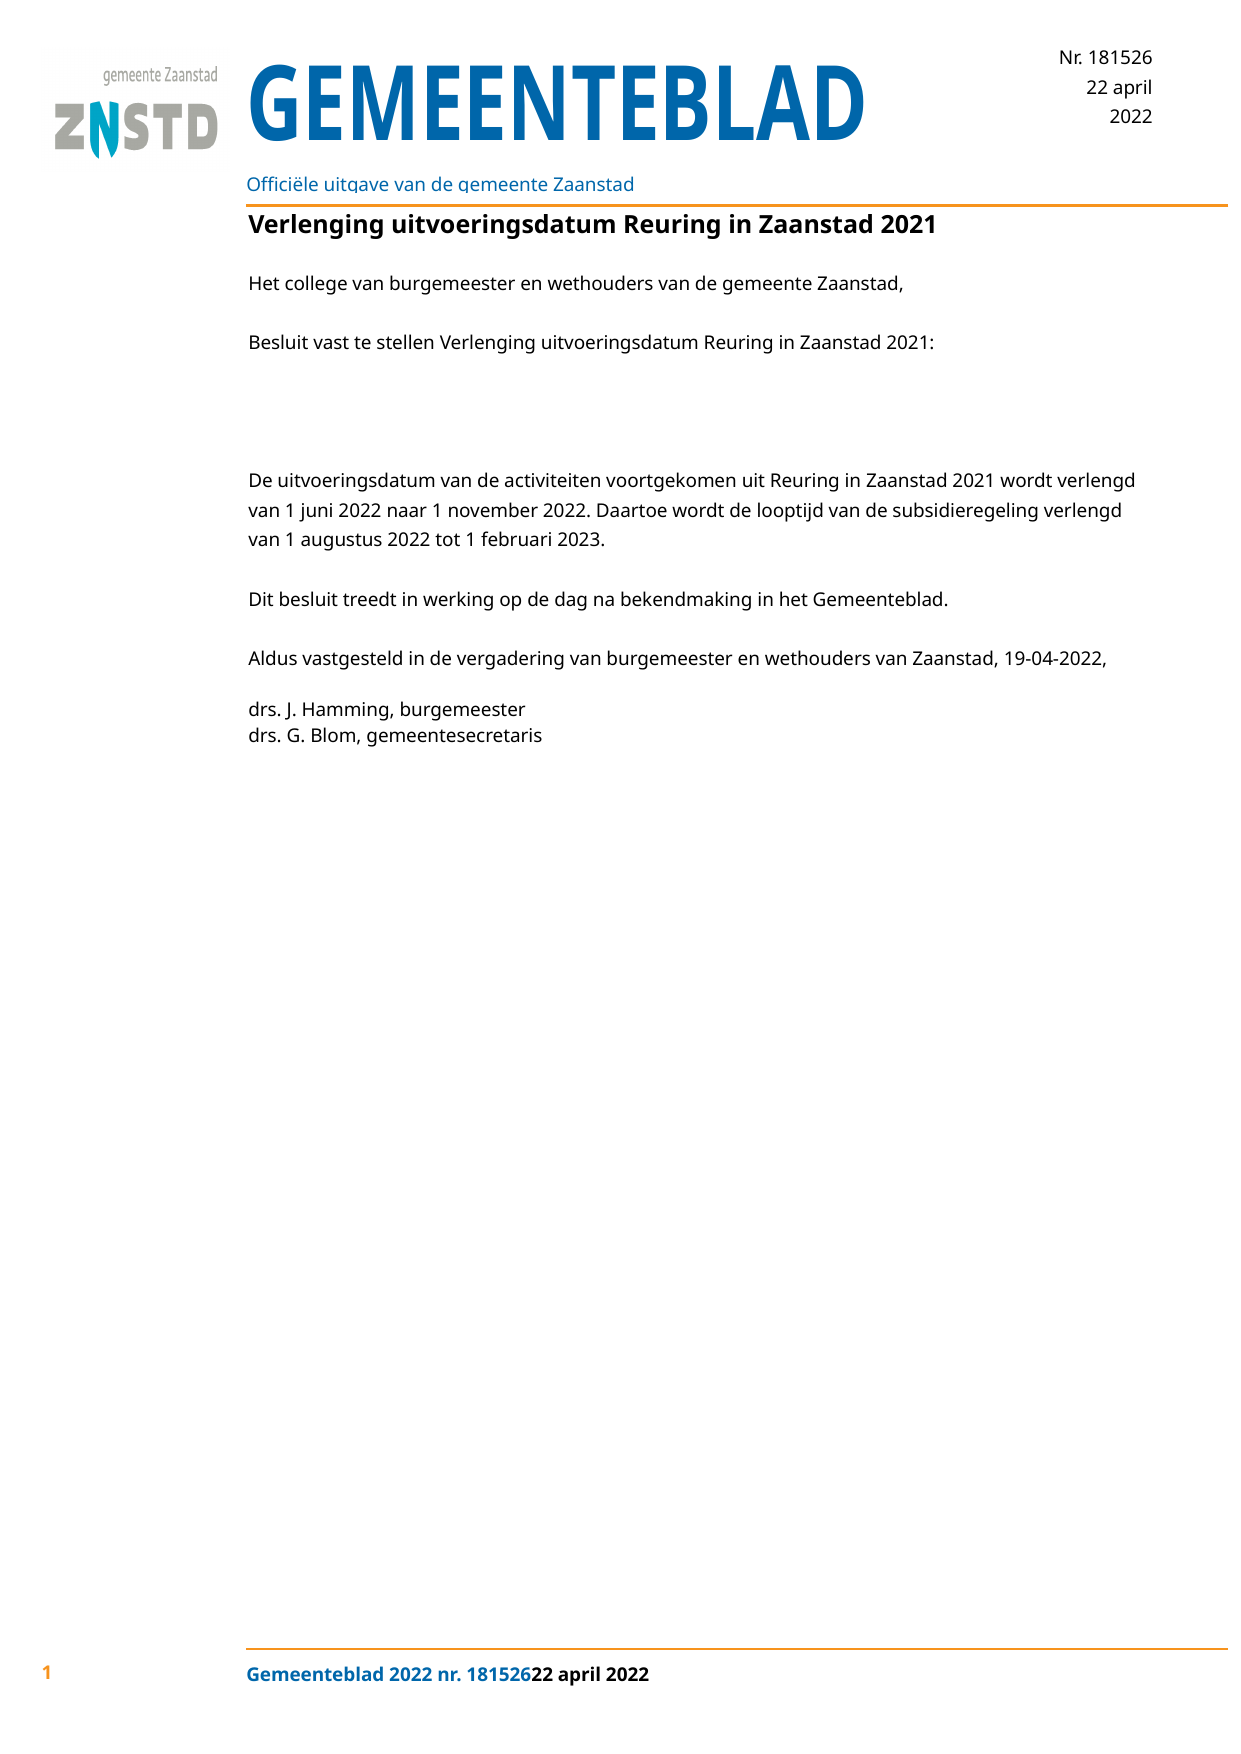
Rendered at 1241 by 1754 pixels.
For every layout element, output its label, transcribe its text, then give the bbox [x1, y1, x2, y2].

picture [41, 47, 231, 172]
text Verlenging uitvoeringsdatum Reuring in Zaanstad 2021 [248, 207, 1152, 241]
text Besluit vast te stellen Verlenging uitvoeringsdatum Reuring in Zaanstad 2021: [248, 329, 1152, 355]
text Het college van burgemeester en wethouders van de gemeente Zaanstad, [248, 270, 1152, 296]
text drs. G. Blom, gemeentesecretaris [248, 722, 1152, 748]
text Dit besluit treedt in werking op de dag na bekendmaking in het Gemeenteblad. [248, 586, 1152, 612]
text drs. J. Hamming, burgemeester [248, 696, 1152, 722]
text Aldus vastgesteld in de vergadering van burgemeester en wethouders van Zaanstad, 19-04-2022, [248, 645, 1152, 671]
text De uitvoeringsdatum van de activiteiten voortgekomen uit Reuring in Zaanstad 2021 wordt verlengd van 1 juni 2022 naar 1 november 2022. Daartoe wordt de looptijd van de subsidieregeling verlengd van 1 augustus 2022 tot 1 februari 2023. [248, 467, 1152, 552]
